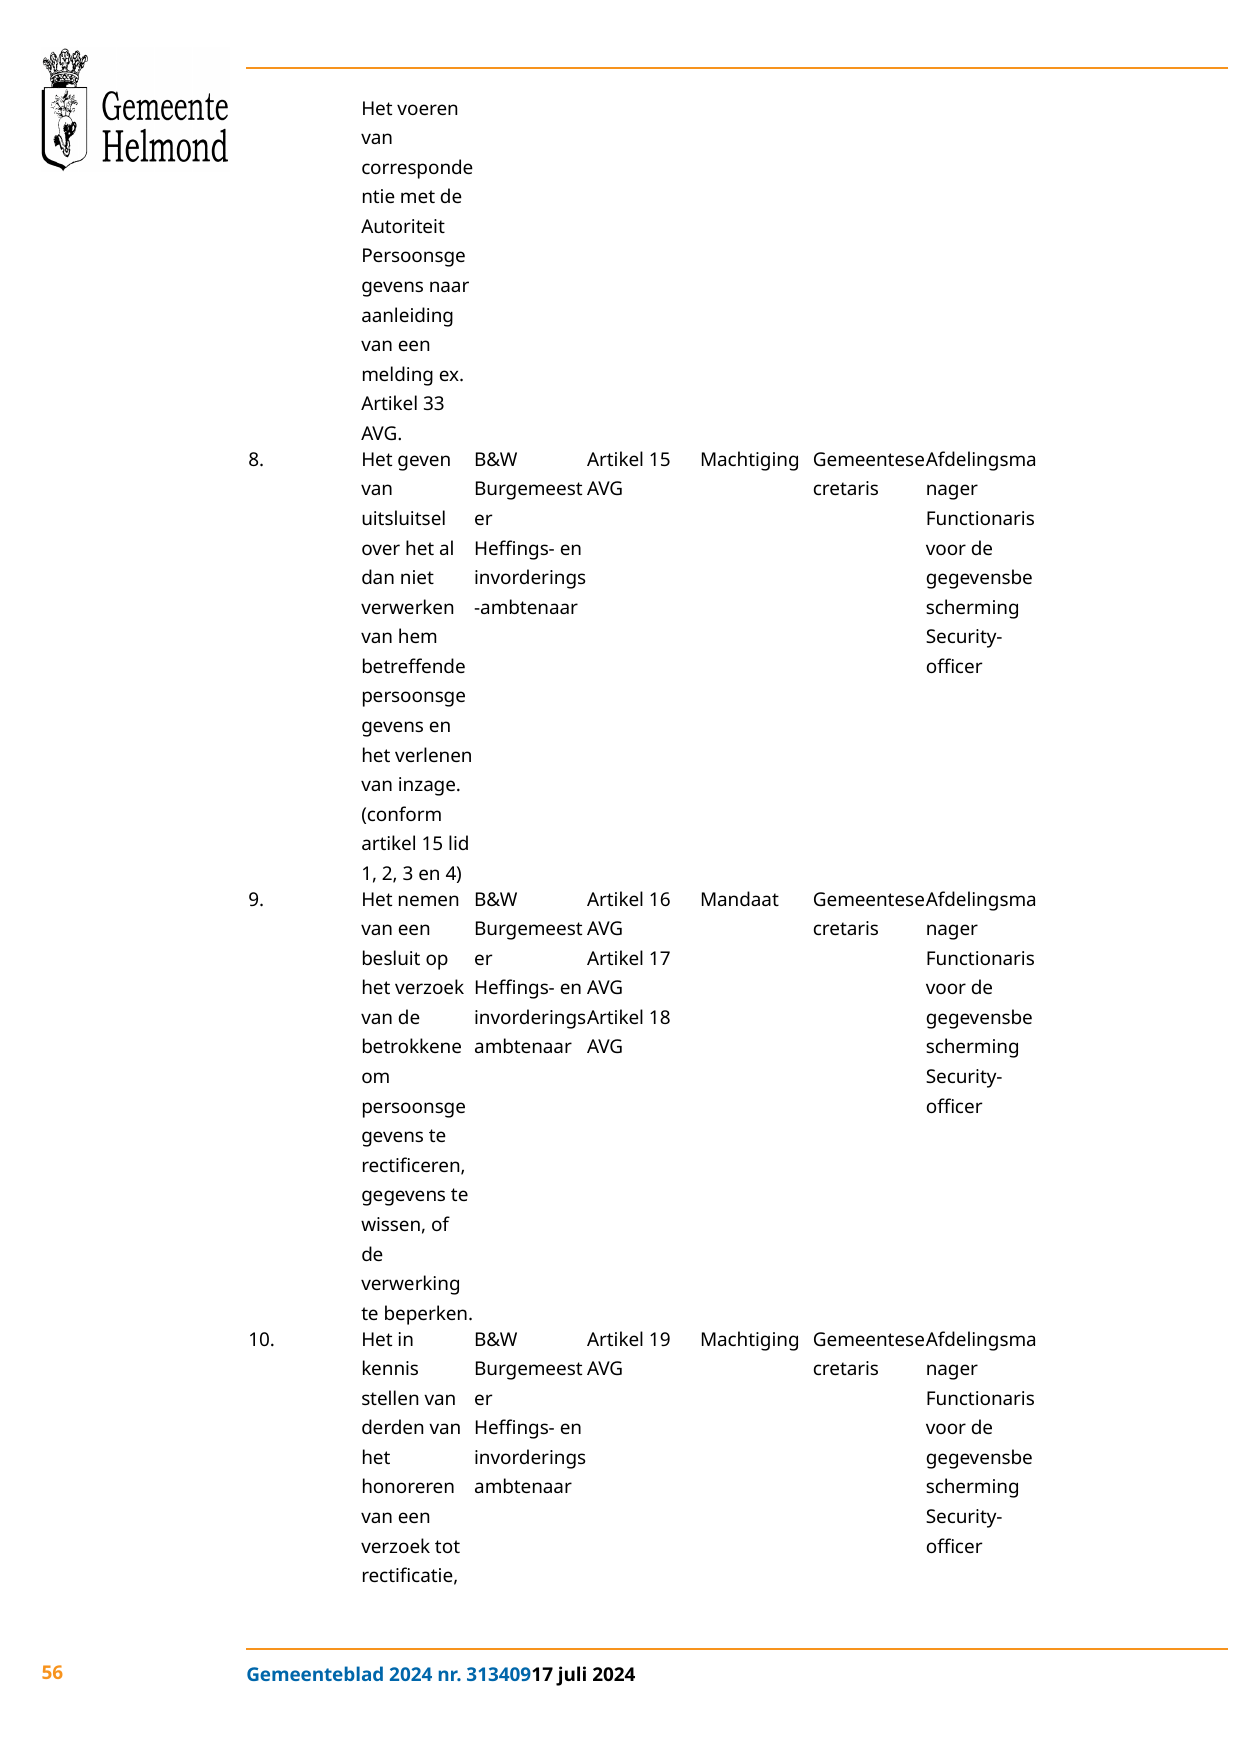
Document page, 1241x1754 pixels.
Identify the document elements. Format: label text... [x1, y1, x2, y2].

table_cell 9. [248, 886, 361, 1326]
table_cell Afdelingsmanager Functionaris voor de gegevensbescherming Security-officer [926, 446, 1038, 886]
table_cell [926, 95, 1038, 446]
table_cell [474, 95, 587, 446]
table_cell B&W Burgemeester Heffings- en invorderingsambtenaar [474, 1326, 587, 1588]
table_cell [248, 95, 361, 446]
table_cell [1039, 886, 1152, 1326]
table_cell [587, 95, 700, 446]
table_cell [700, 95, 813, 446]
table_cell Het voeren van correspondentie met de Autoriteit Persoonsgegevens naar aanleiding van een melding ex. Artikel 33 AVG. [361, 95, 474, 446]
table_cell Gemeentesecretaris [813, 886, 926, 1326]
table_cell Artikel 15 AVG [587, 446, 700, 886]
table_cell [1039, 95, 1152, 446]
table_cell Artikel 19 AVG [587, 1326, 700, 1588]
table_cell 8. [248, 446, 361, 886]
table_cell Afdelingsmanager Functionaris voor de gegevensbescherming Security-officer [926, 886, 1038, 1326]
table_cell Het nemen van een besluit op het verzoek van de betrokkene om persoonsgegevens te rectificeren, gegevens te wissen, of de verwerking te beperken. [361, 886, 474, 1326]
table_cell Het geven van uitsluitsel over het al dan niet verwerken van hem betreffende persoonsgegevens en het verlenen van inzage. (conform artikel 15 lid 1, 2, 3 en 4) [361, 446, 474, 886]
picture [41, 47, 231, 172]
table_cell B&W Burgemeester Heffings- en invorderingsambtenaar [474, 886, 587, 1326]
table_cell [1039, 446, 1152, 886]
table_cell [1039, 1326, 1152, 1588]
table_cell Afdelingsmanager Functionaris voor de gegevensbescherming Security-officer [926, 1326, 1038, 1588]
table_cell Het in kennis stellen van derden van het honoreren van een verzoek tot rectificatie, [361, 1326, 474, 1588]
table_cell Mandaat [700, 886, 813, 1326]
table_cell Machtiging [700, 446, 813, 886]
table_cell Machtiging [700, 1326, 813, 1588]
table_cell [813, 95, 926, 446]
table_cell Gemeentesecretaris [813, 446, 926, 886]
table_cell Gemeentesecretaris [813, 1326, 926, 1588]
table_cell Artikel 16 AVG Artikel 17 AVG Artikel 18 AVG [587, 886, 700, 1326]
table_cell B&W Burgemeester Heffings- en invorderings-ambtenaar [474, 446, 587, 886]
table_cell 10. [248, 1326, 361, 1588]
